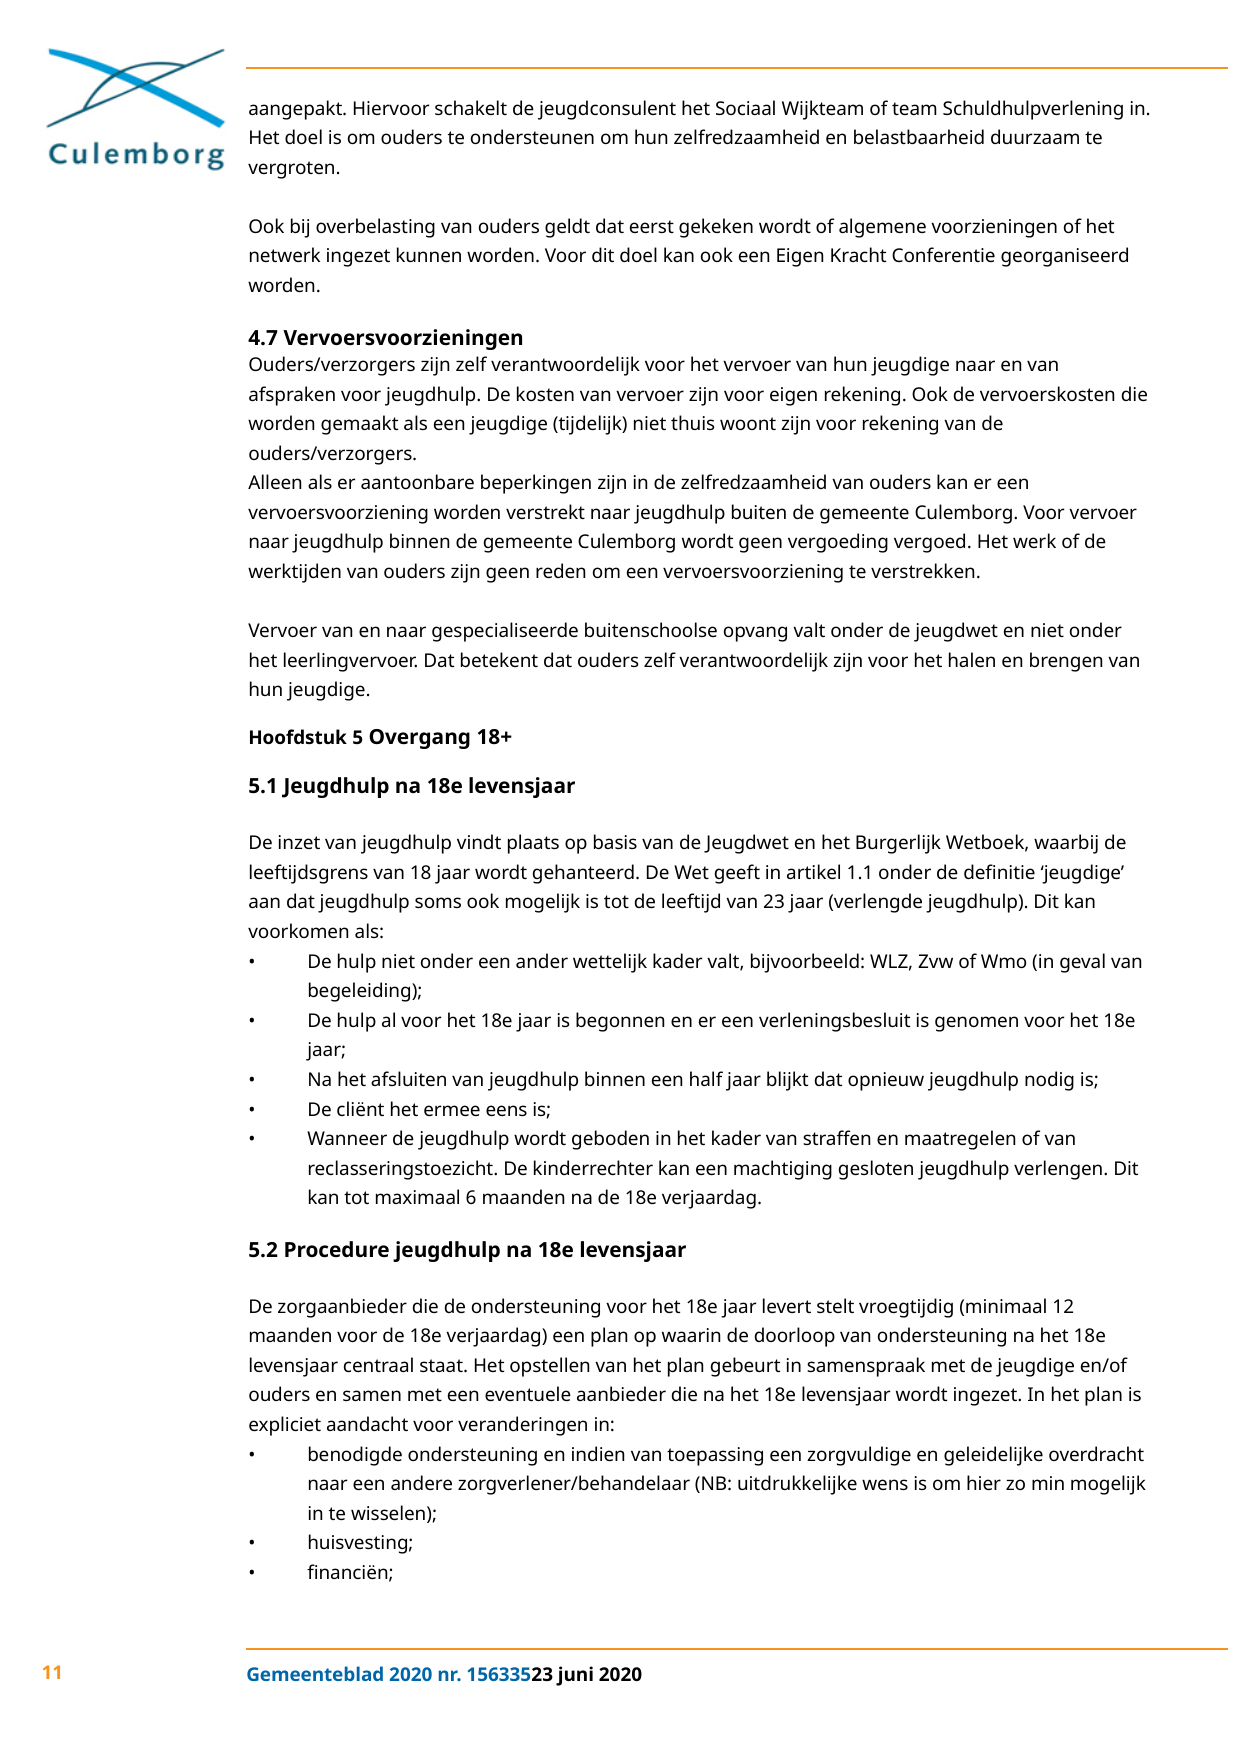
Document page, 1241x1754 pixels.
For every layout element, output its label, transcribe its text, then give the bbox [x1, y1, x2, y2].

list De hulp niet onder een ander wettelijk kader valt, bijvoorbeeld: WLZ, Zvw of Wmo (in geval van begeleiding); [248, 948, 1152, 1003]
text aangepakt. Hiervoor schakelt de jeugdconsulent het Sociaal Wijkteam of team Schuldhulpverlening in. Het doel is om ouders te ondersteunen om hun zelfredzaamheid en belastbaarheid duurzaam te vergroten. [248, 95, 1152, 180]
text De inzet van jeugdhulp vindt plaats op basis van de Jeugdwet en het Burgerlijk Wetboek, waarbij de leeftijdsgrens van 18 jaar wordt gehanteerd. De Wet geeft in artikel 1.1 onder de definitie ‘jeugdige’ aan dat jeugdhulp soms ook mogelijk is tot de leeftijd van 23 jaar (verlengde jeugdhulp). Dit kan voorkomen als: [248, 829, 1152, 944]
list financiën; [248, 1559, 1152, 1585]
list De cliënt het ermee eens is; [248, 1096, 1152, 1121]
text De zorgaanbieder die de ondersteuning voor het 18e jaar levert stelt vroegtijdig (minimaal 12 maanden voor de 18e verjaardag) een plan op waarin de doorloop van ondersteuning na het 18e levensjaar centraal staat. Het opstellen van het plan gebeurt in samenspraak met de jeugdige en/of ouders en samen met een eventuele aanbieder die na het 18e levensjaar wordt ingezet. In het plan is expliciet aandacht voor veranderingen in: [248, 1293, 1152, 1437]
text Ook bij overbelasting van ouders geldt dat eerst gekeken wordt of algemene voorzieningen of het netwerk ingezet kunnen worden. Voor dit doel kan ook een Eigen Kracht Conferentie georganiseerd worden. [248, 213, 1152, 298]
text Vervoer van en naar gespecialiseerde buitenschoolse opvang valt onder de jeugdwet en niet onder het leerlingvervoer. Dat betekent dat ouders zelf verantwoordelijk zijn voor het halen en brengen van hun jeugdige. [248, 617, 1152, 702]
list benodigde ondersteuning en indien van toepassing een zorgvuldige en geleidelijke overdracht naar een andere zorgverlener/behandelaar (NB: uitdrukkelijke wens is om hier zo min mogelijk in te wisselen); [248, 1441, 1152, 1526]
picture [41, 47, 231, 172]
text Ouders/verzorgers zijn zelf verantwoordelijk voor het vervoer van hun jeugdige naar en van afspraken voor jeugdhulp. De kosten van vervoer zijn voor eigen rekening. Ook de vervoerskosten die worden gemaakt als een jeugdige (tijdelijk) niet thuis woont zijn voor rekening van de ouders/verzorgers. [248, 351, 1152, 466]
list Wanneer de jeugdhulp wordt geboden in het kader van straffen en maatregelen of van reclasseringstoezicht. De kinderrechter kan een machtiging gesloten jeugdhulp verlengen. Dit kan tot maximaal 6 maanden na de 18e verjaardag. [248, 1125, 1152, 1210]
list Na het afsluiten van jeugdhulp binnen een half jaar blijkt dat opnieuw jeugdhulp nodig is; [248, 1066, 1152, 1092]
list De hulp al voor het 18e jaar is begonnen en er een verleningsbesluit is genomen voor het 18e jaar; [248, 1007, 1152, 1062]
text 5.2 Procedure jeugdhulp na 18e levensjaar [248, 1235, 1152, 1263]
text Hoofdstuk 5 Overgang 18+ [248, 722, 1152, 751]
text 4.7 Vervoersvoorzieningen [248, 323, 1152, 351]
text Alleen als er aantoonbare beperkingen zijn in de zelfredzaamheid van ouders kan er een vervoersvoorziening worden verstrekt naar jeugdhulp buiten de gemeente Culemborg. Voor vervoer naar jeugdhulp binnen de gemeente Culemborg wordt geen vergoeding vergoed. Het werk of de werktijden van ouders zijn geen reden om een vervoersvoorziening te verstrekken. [248, 469, 1152, 584]
text 5.1 Jeugdhulp na 18e levensjaar [248, 771, 1152, 800]
list huisvesting; [248, 1529, 1152, 1555]
